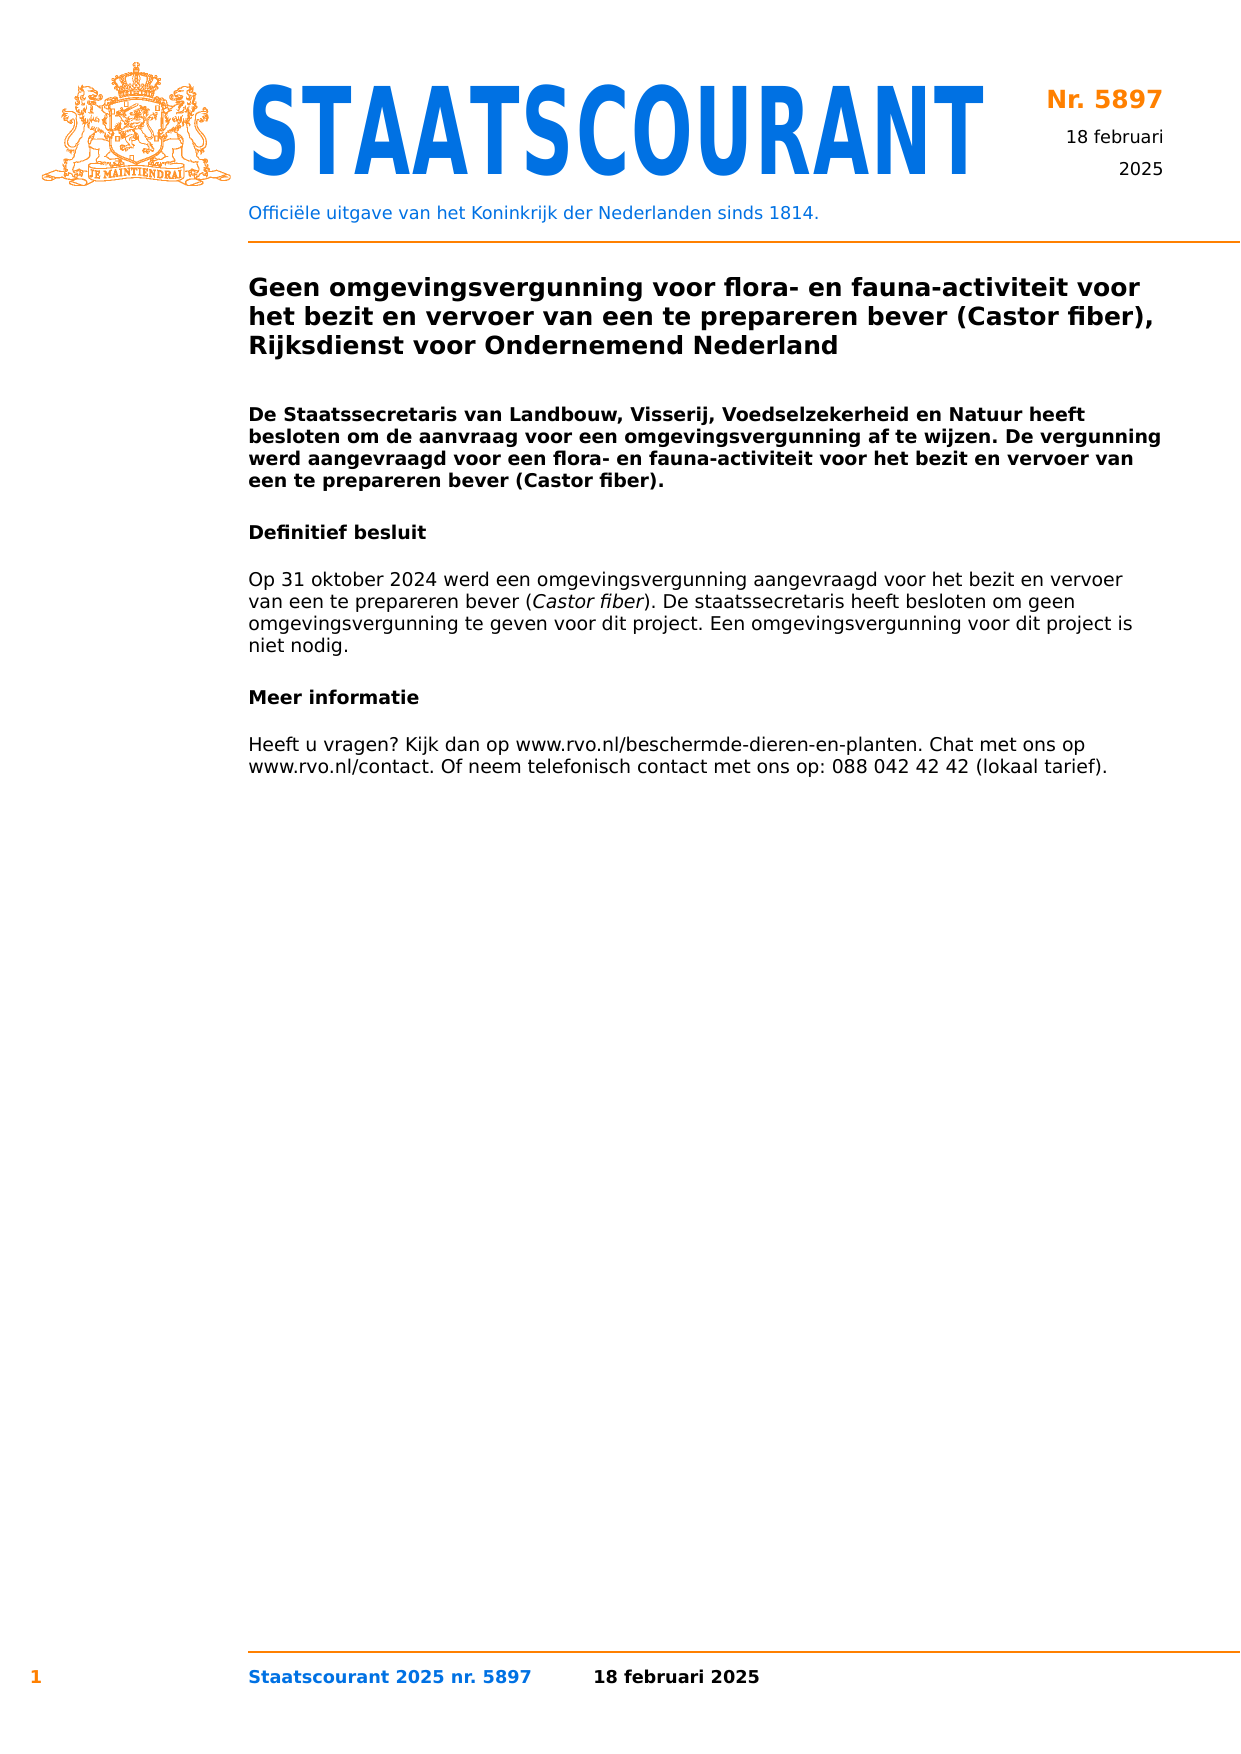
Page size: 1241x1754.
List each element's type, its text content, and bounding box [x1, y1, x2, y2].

subtitle Meer informatie [248, 687, 1163, 709]
text Op 31 oktober 2024 werd een omgevingsvergunning aangevraagd voor het bezit en vervoer van een te prepareren bever (Castor fiber). De staatssecretaris heeft besloten om geen omgevingsvergunning te geven voor dit project. Een omgevingsvergunning voor dit project is niet nodig. [248, 569, 1163, 657]
subtitle Geen omgevingsvergunning voor flora- en fauna-activiteit voor het bezit en vervoer van een te prepareren bever (Castor fiber), Rijksdienst voor Ondernemend Nederland [248, 273, 1163, 361]
table_cell 18 februari [998, 121, 1240, 153]
table_cell Officiële uitgave van het Koninkrijk der Nederlanden sinds 1814. [248, 203, 1240, 241]
text De Staatssecretaris van Landbouw, Visserij, Voedselzekerheid en Natuur heeft besloten om de aanvraag voor een omgevingsvergunning af te wijzen. De vergunning werd aangevraagd voor een flora- en fauna-activiteit voor het bezit en vervoer van een te prepareren bever (Castor fiber). [248, 404, 1163, 492]
picture [41, 62, 231, 186]
subtitle Definitief besluit [248, 522, 1163, 544]
table_header STAATSCOURANT [248, 62, 998, 203]
text Heeft u vragen? Kijk dan op www.rvo.nl/beschermde-dieren-en-planten. Chat met ons op www.rvo.nl/contact. Of neem telefonisch contact met ons op: 088 042 42 42 (lokaal tarief). [248, 734, 1163, 778]
table_header [25, 62, 248, 241]
table_header Nr. 5897 [998, 62, 1240, 121]
table_cell 2025 [998, 153, 1240, 203]
